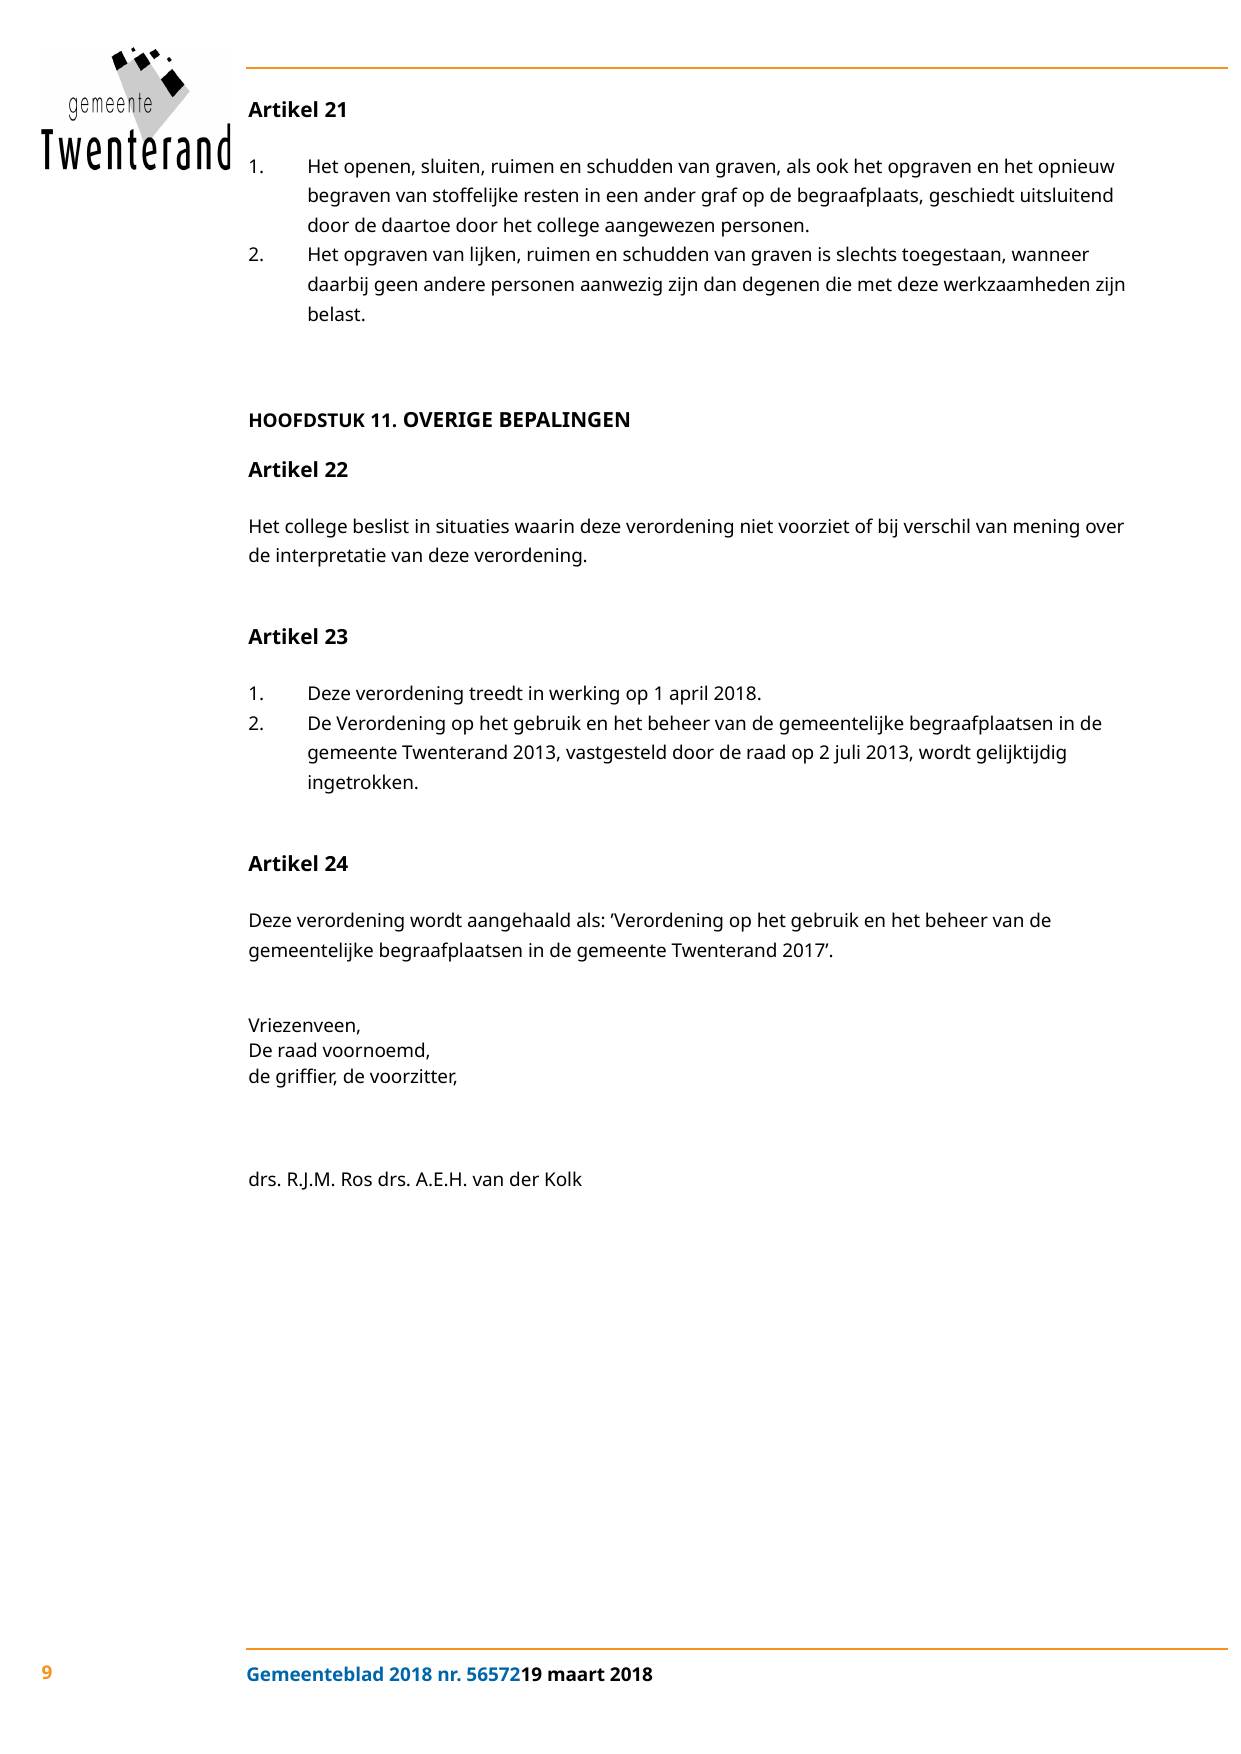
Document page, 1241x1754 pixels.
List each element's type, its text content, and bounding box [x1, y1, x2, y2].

text Artikel 24 [248, 849, 1152, 878]
picture [41, 47, 231, 172]
text De raad voornoemd, [248, 1038, 1152, 1063]
text Het college beslist in situaties waarin deze verordening niet voorziet of bij verschil van mening over de interpretatie van deze verordening. [248, 513, 1152, 568]
text Artikel 21 [248, 95, 1152, 123]
text Artikel 22 [248, 455, 1152, 483]
list Het openen, sluiten, ruimen en schudden van graven, als ook het opgraven en het opnieuw begraven van stoffelijke resten in een ander graf op de begraafplaats, geschiedt uitsluitend door de daartoe door het college aangewezen personen. [248, 153, 1152, 238]
text drs. R.J.M. Ros drs. A.E.H. van der Kolk [248, 1166, 1152, 1192]
text HOOFDSTUK 11. OVERIGE BEPALINGEN [248, 406, 1152, 434]
list Het opgraven van lijken, ruimen en schudden van graven is slechts toegestaan, wanneer daarbij geen andere personen aanwezig zijn dan degenen die met deze werkzaamheden zijn belast. [248, 242, 1152, 326]
text Artikel 23 [248, 622, 1152, 651]
list De Verordening op het gebruik en het beheer van de gemeentelijke begraafplaatsen in de gemeente Twenterand 2013, vastgesteld door de raad op 2 juli 2013, wordt gelijktijdig ingetrokken. [248, 710, 1152, 795]
text de griffier, de voorzitter, [248, 1063, 1152, 1089]
list Deze verordening treedt in werking op 1 april 2018. [248, 680, 1152, 706]
text Vriezenveen, [248, 1012, 1152, 1038]
text Deze verordening wordt aangehaald als: ’Verordening op het gebruik en het beheer van de gemeentelijke begraafplaatsen in de gemeente Twenterand 2017’. [248, 907, 1152, 962]
